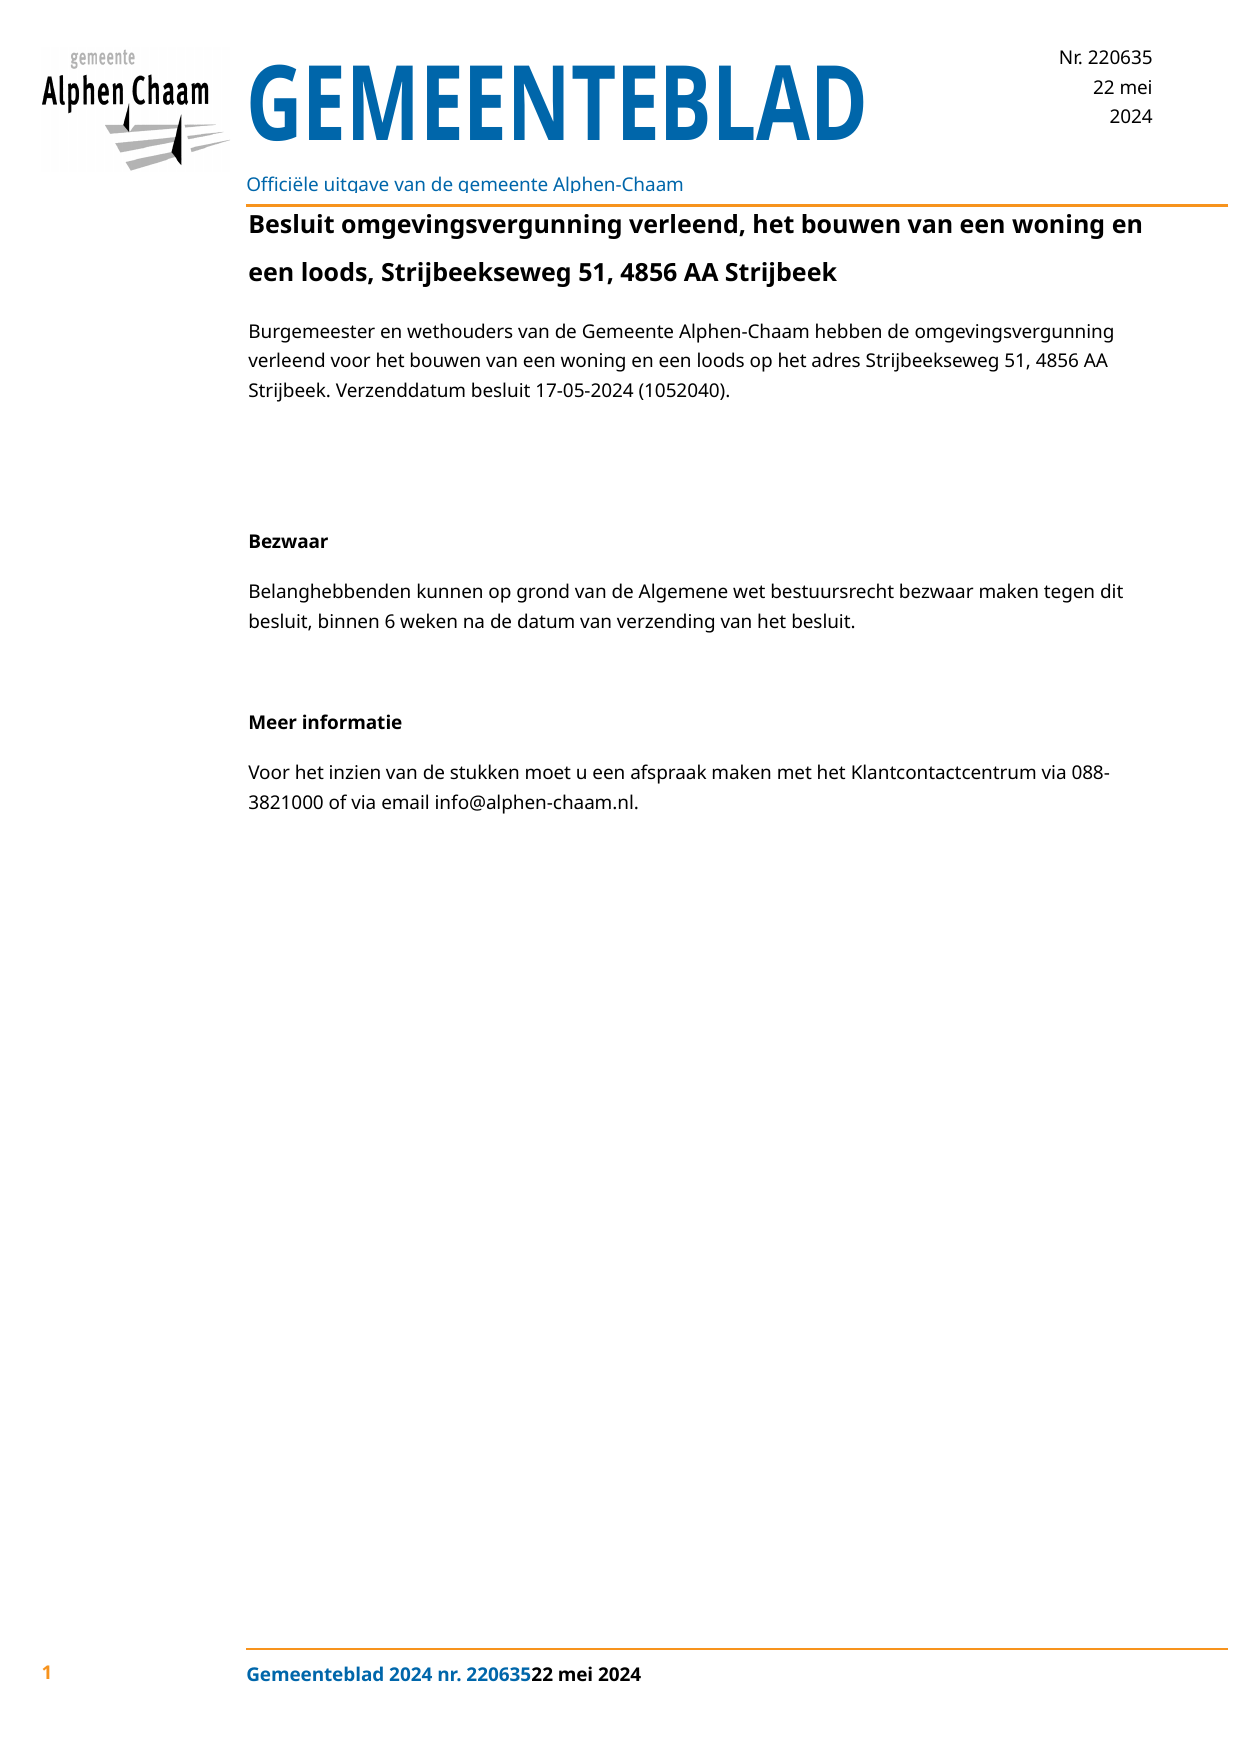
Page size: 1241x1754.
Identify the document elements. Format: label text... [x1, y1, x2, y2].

text Belanghebbenden kunnen op grond van de Algemene wet bestuursrecht bezwaar maken tegen dit besluit, binnen 6 weken na de datum van verzending van het besluit. [248, 579, 1152, 634]
text Meer informatie [248, 709, 1152, 735]
text Besluit omgevingsvergunning verleend, het bouwen van een woning en een loods, Strijbeekseweg 51, 4856 AA Strijbeek [248, 207, 1152, 288]
text Burgemeester en wethouders van de Gemeente Alphen-Chaam hebben de omgevingsvergunning verleend voor het bouwen van een woning en een loods op het adres Strijbeekseweg 51, 4856 AA Strijbeek. Verzenddatum besluit 17-05-2024 (1052040). [248, 318, 1152, 403]
text Bezwaar [248, 528, 1152, 554]
picture [41, 47, 231, 172]
text Voor het inzien van de stukken moet u een afspraak maken met het Klantcontactcentrum via 088-3821000 of via email info@alphen-chaam.nl. [248, 759, 1152, 815]
